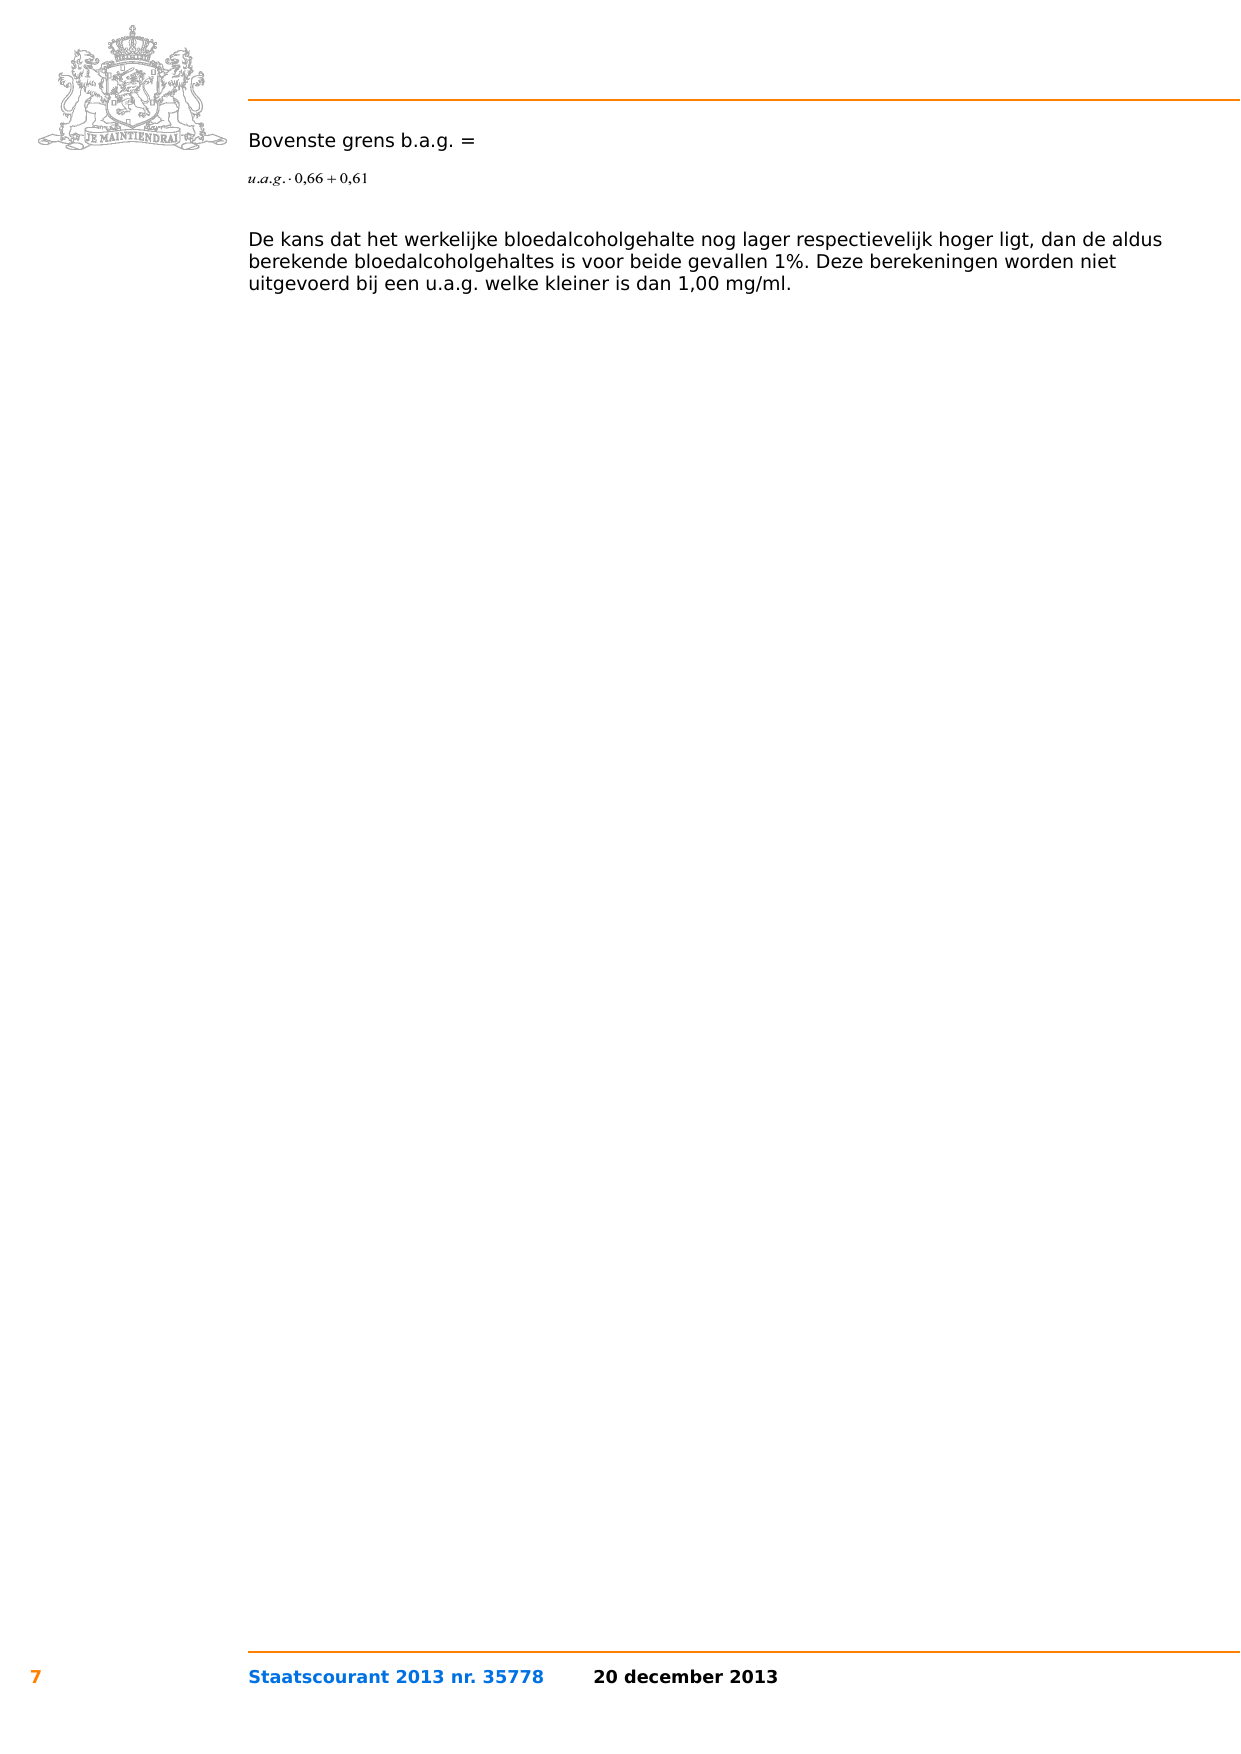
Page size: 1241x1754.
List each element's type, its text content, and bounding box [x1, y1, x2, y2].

text De kans dat het werkelijke bloedalcoholgehalte nog lager respectievelijk hoger ligt, dan de aldus berekende bloedalcoholgehaltes is voor beide gevallen 1%. Deze berekeningen worden niet uitgevoerd bij een u.a.g. welke kleiner is dan 1,00 mg/ml. [248, 229, 1163, 295]
picture [38, 25, 227, 150]
text Bovenste grens b.a.g. = [248, 130, 1163, 152]
picture [248, 173, 367, 186]
